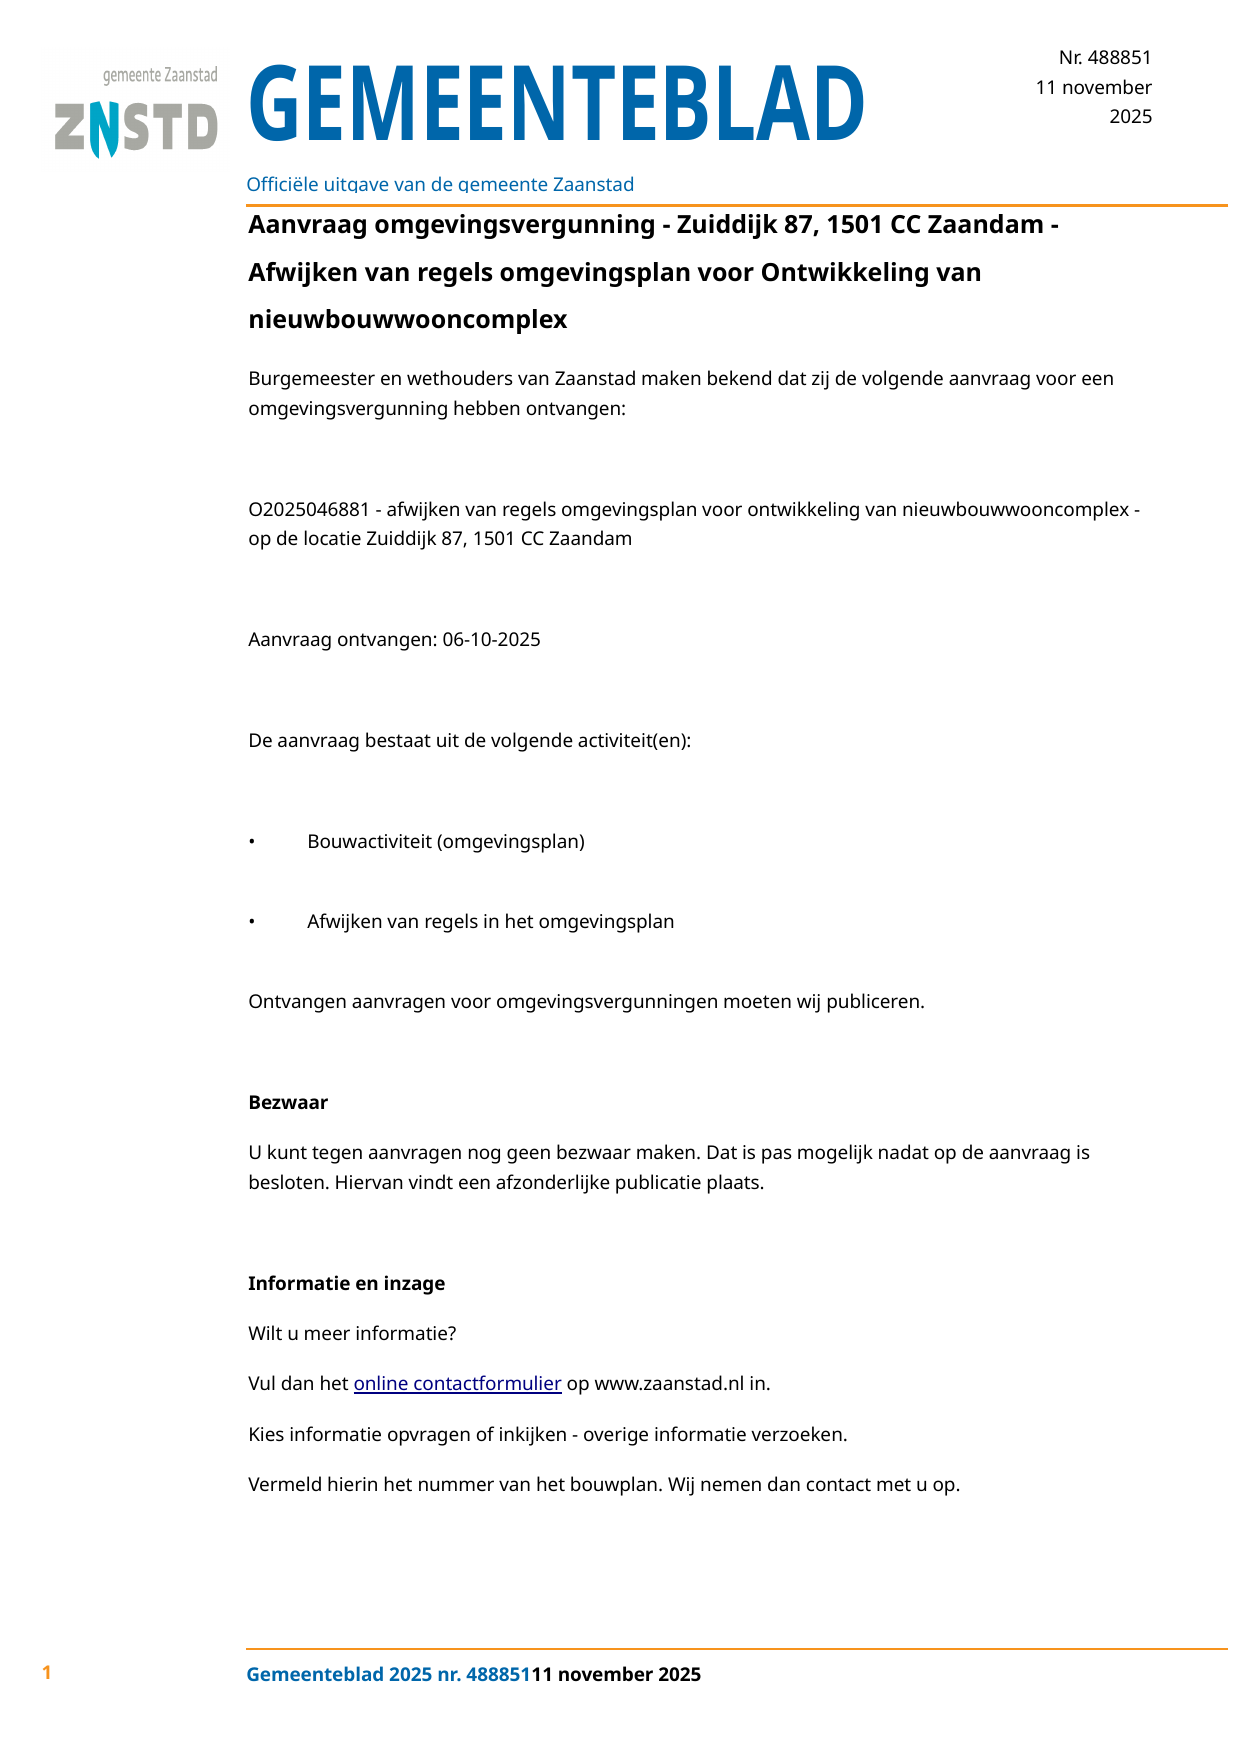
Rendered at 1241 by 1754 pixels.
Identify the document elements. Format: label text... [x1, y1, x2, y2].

text Ontvangen aanvragen voor omgevingsvergunningen moeten wij publiceren. [248, 988, 1152, 1014]
text Bezwaar [248, 1089, 1152, 1114]
text Burgemeester en wethouders van Zaanstad maken bekend dat zij de volgende aanvraag voor een omgevingsvergunning hebben ontvangen: [248, 366, 1152, 421]
text Aanvraag omgevingsvergunning - Zuiddijk 87, 1501 CC Zaandam - Afwijken van regels omgevingsplan voor Ontwikkeling van nieuwbouwwooncomplex [248, 207, 1152, 336]
text Aanvraag ontvangen: 06-10-2025 [248, 626, 1152, 652]
picture [41, 47, 231, 172]
text Vermeld hierin het nummer van het bouwplan. Wij nemen dan contact met u op. [248, 1471, 1152, 1497]
text Informatie en inzage [248, 1270, 1152, 1295]
text U kunt tegen aanvragen nog geen bezwaar maken. Dat is pas mogelijk nadat op de aanvraag is besloten. Hiervan vindt een afzonderlijke publicatie plaats. [248, 1139, 1152, 1194]
list Afwijken van regels in het omgevingsplan [248, 908, 1152, 934]
text O2025046881 - afwijken van regels omgevingsplan voor ontwikkeling van nieuwbouwwooncomplex - op de locatie Zuiddijk 87, 1501 CC Zaandam [248, 496, 1152, 551]
list Bouwactiviteit (omgevingsplan) [248, 828, 1152, 854]
text Kies informatie opvragen of inkijken - overige informatie verzoeken. [248, 1421, 1152, 1447]
text De aanvraag bestaat uit de volgende activiteit(en): [248, 727, 1152, 753]
text Vul dan het online contactformulier op www.zaanstad.nl in. [248, 1371, 1152, 1396]
text Wilt u meer informatie? [248, 1320, 1152, 1346]
